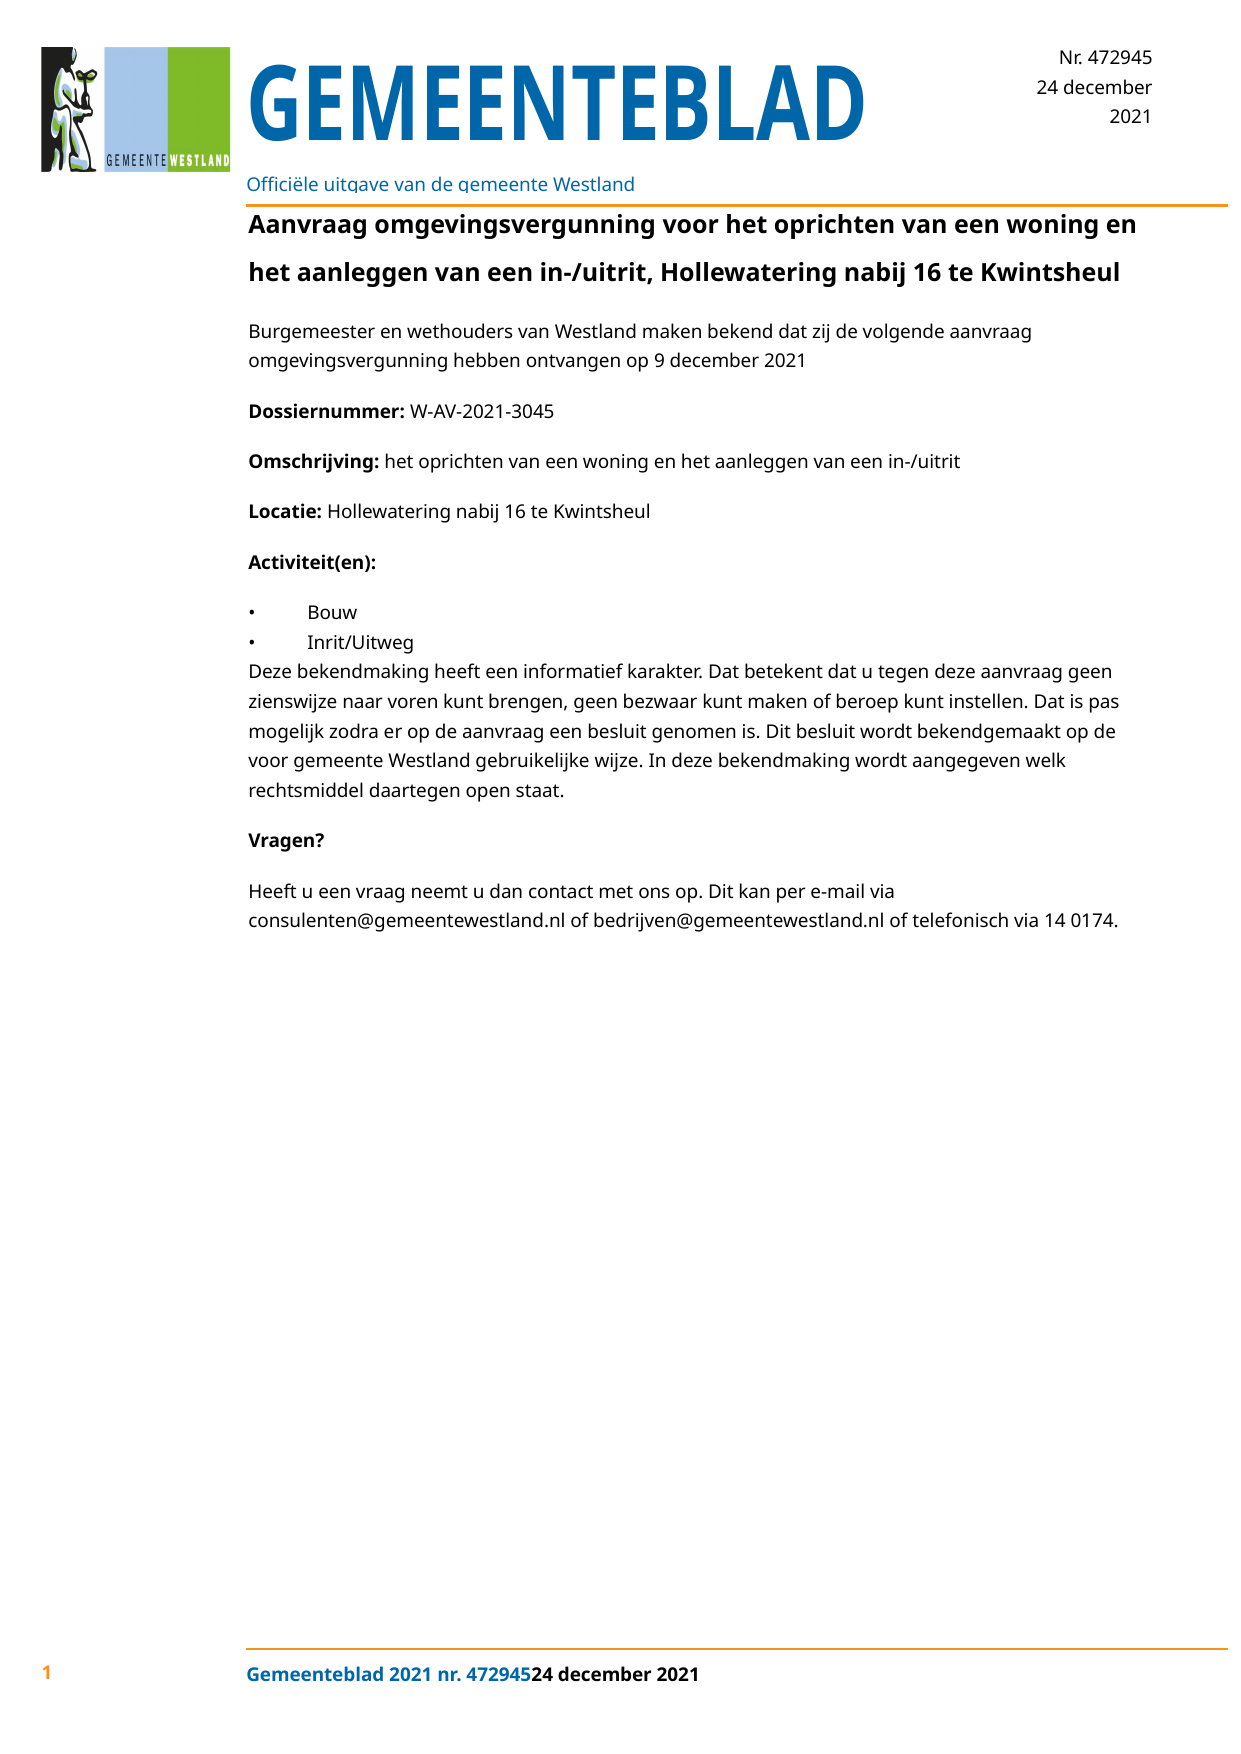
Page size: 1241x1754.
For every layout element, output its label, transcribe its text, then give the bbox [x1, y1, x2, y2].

text Omschrijving: het oprichten van een woning en het aanleggen van een in-/uitrit [248, 448, 1152, 474]
text Dossiernummer: W-AV-2021-3045 [248, 398, 1152, 424]
text Heeft u een vraag neemt u dan contact met ons op. Dit kan per e-mail via consulenten@gemeentewestland.nl of bedrijven@gemeentewestland.nl of telefonisch via 14 0174. [248, 878, 1152, 933]
text Vragen? [248, 827, 1152, 853]
text Activiteit(en): [248, 549, 1152, 575]
text Deze bekendmaking heeft een informatief karakter. Dat betekent dat u tegen deze aanvraag geen zienswijze naar voren kunt brengen, geen bezwaar kunt maken of beroep kunt instellen. Dat is pas mogelijk zodra er op de aanvraag een besluit genomen is. Dit besluit wordt bekendgemaakt op de voor gemeente Westland gebruikelijke wijze. In deze bekendmaking wordt aangegeven welk rechtsmiddel daartegen open staat. [248, 659, 1152, 803]
text Aanvraag omgevingsvergunning voor het oprichten van een woning en het aanleggen van een in-/uitrit, Hollewatering nabij 16 te Kwintsheul [248, 207, 1152, 288]
list Bouw [248, 599, 1152, 625]
text Locatie: Hollewatering nabij 16 te Kwintsheul [248, 499, 1152, 524]
list Inrit/Uitweg [248, 629, 1152, 655]
text Burgemeester en wethouders van Westland maken bekend dat zij de volgende aanvraag omgevingsvergunning hebben ontvangen op 9 december 2021 [248, 318, 1152, 373]
picture [41, 47, 231, 172]
